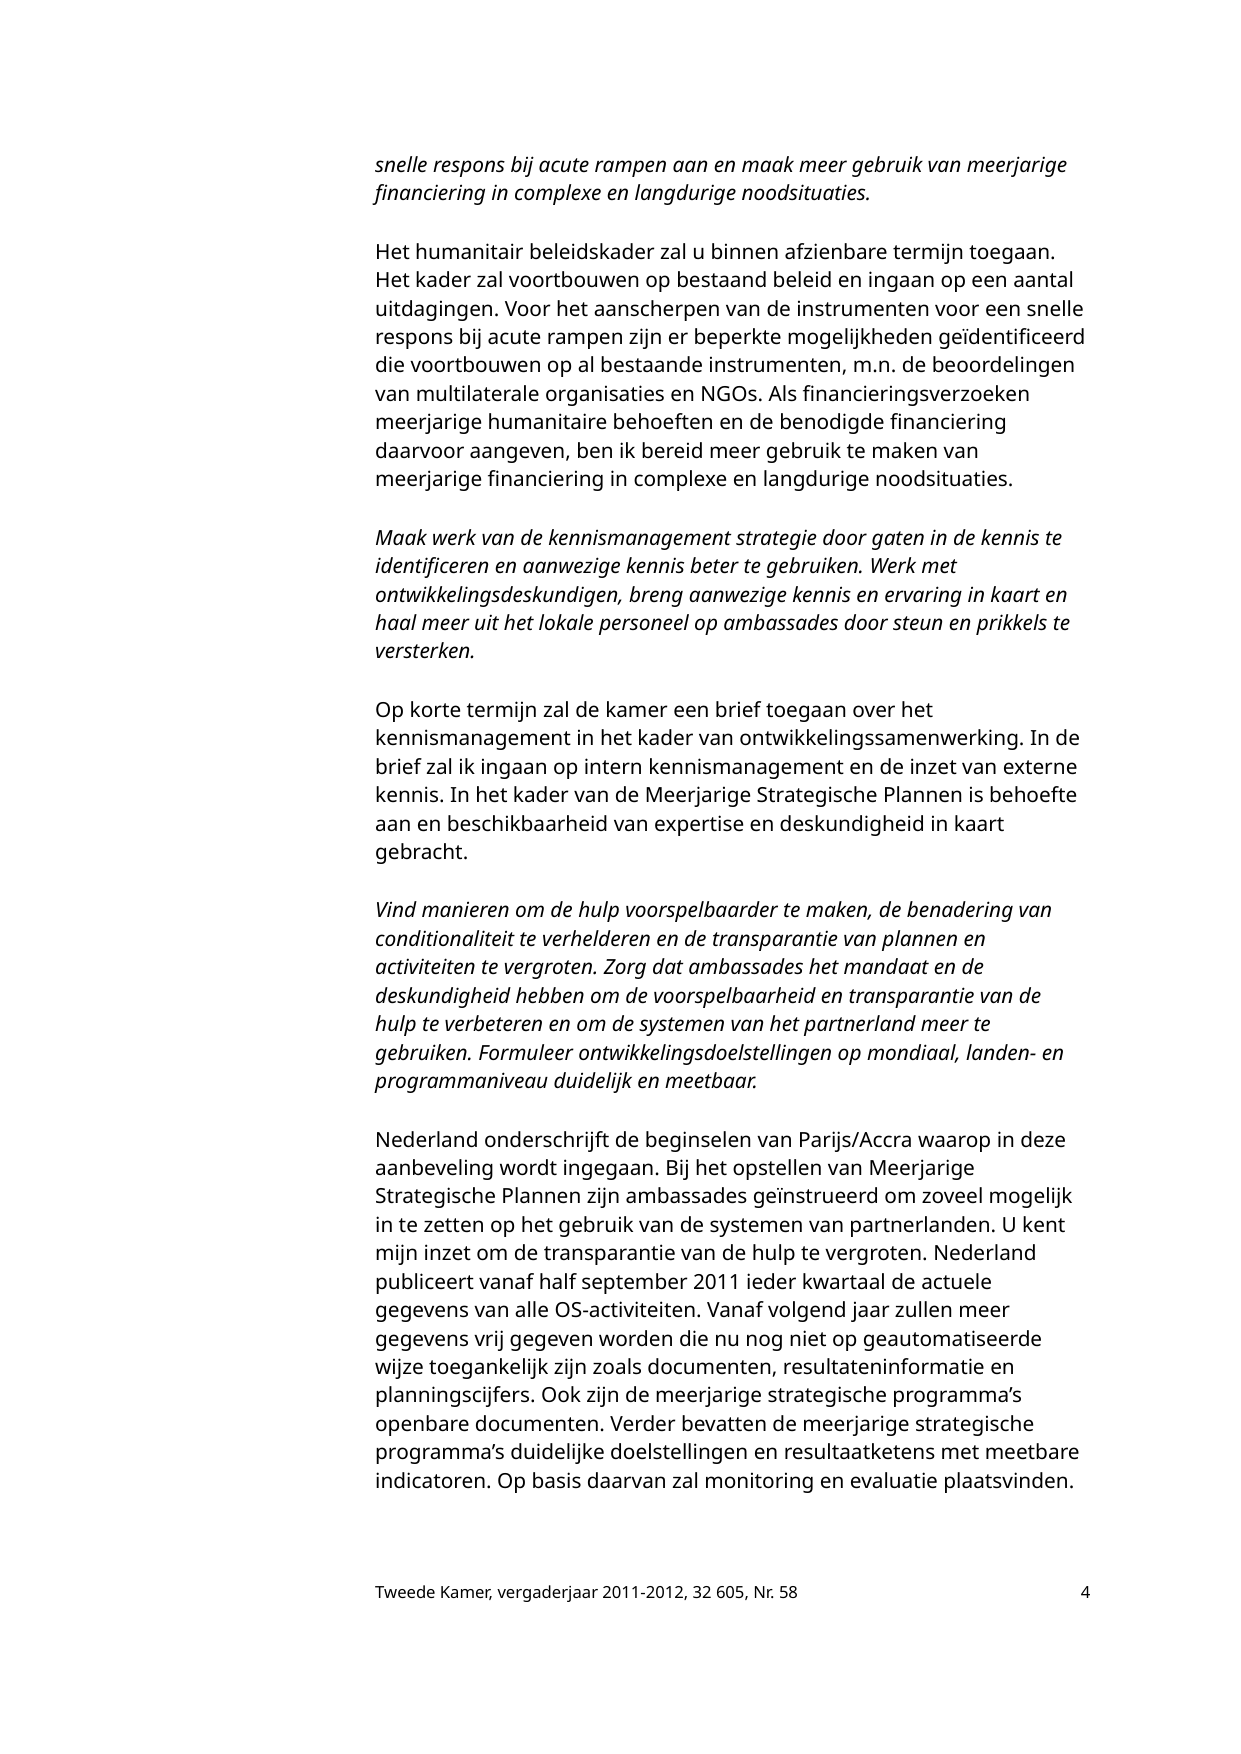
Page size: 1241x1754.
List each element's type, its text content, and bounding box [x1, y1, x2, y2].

text Vind manieren om de hulp voorspelbaarder te maken, de benadering van conditionaliteit te verhelderen en de transparantie van plannen en activiteiten te vergroten. Zorg dat ambassades het mandaat en de deskundigheid hebben om de voorspelbaarheid en transparantie van de hulp te verbeteren en om de systemen van het partnerland meer te gebruiken. Formuleer ontwikkelingsdoelstellingen op mondiaal, landen- en programmaniveau duidelijk en meetbaar. [375, 896, 1090, 1095]
text Nederland onderschrijft de beginselen van Parijs/Accra waarop in deze aanbeveling wordt ingegaan. Bij het opstellen van Meerjarige Strategische Plannen zijn ambassades geïnstrueerd om zoveel mogelijk in te zetten op het gebruik van de systemen van partnerlanden. U kent mijn inzet om de transparantie van de hulp te vergroten. Nederland publiceert vanaf half september 2011 ieder kwartaal de actuele gegevens van alle OS-activiteiten. Vanaf volgend jaar zullen meer gegevens vrij gegeven worden die nu nog niet op geautomatiseerde wijze toegankelijk zijn zoals documenten, resultateninformatie en planningscijfers. Ook zijn de meerjarige strategische programma’s openbare documenten. Verder bevatten de meerjarige strategische programma’s duidelijke doelstellingen en resultaatketens met meetbare indicatoren. Op basis daarvan zal monitoring en evaluatie plaatsvinden. [375, 1125, 1090, 1494]
text Op korte termijn zal de kamer een brief toegaan over het kennismanagement in het kader van ontwikkelingssamenwerking. In de brief zal ik ingaan op intern kennismanagement en de inzet van externe kennis. In het kader van de Meerjarige Strategische Plannen is behoefte aan en beschikbaarheid van expertise en deskundigheid in kaart gebracht. [375, 695, 1090, 866]
text Maak werk van de kennismanagement strategie door gaten in de kennis te identificeren en aanwezige kennis beter te gebruiken. Werk met ontwikkelingsdeskundigen, breng aanwezige kennis en ervaring in kaart en haal meer uit het lokale personeel op ambassades door steun en prikkels te versterken. [375, 523, 1090, 665]
text snelle respons bij acute rampen aan en maak meer gebruik van meerjarige financiering in complexe en langdurige noodsituaties. [375, 150, 1090, 207]
text Het humanitair beleidskader zal u binnen afzienbare termijn toegaan. Het kader zal voortbouwen op bestaand beleid en ingaan op een aantal uitdagingen. Voor het aanscherpen van de instrumenten voor een snelle respons bij acute rampen zijn er beperkte mogelijkheden geïdentificeerd die voortbouwen op al bestaande instrumenten, m.n. de beoordelingen van multilaterale organisaties en NGOs. Als financieringsverzoeken meerjarige humanitaire behoeften en de benodigde financiering daarvoor aangeven, ben ik bereid meer gebruik te maken van meerjarige financiering in complexe en langdurige noodsituaties. [375, 237, 1090, 493]
